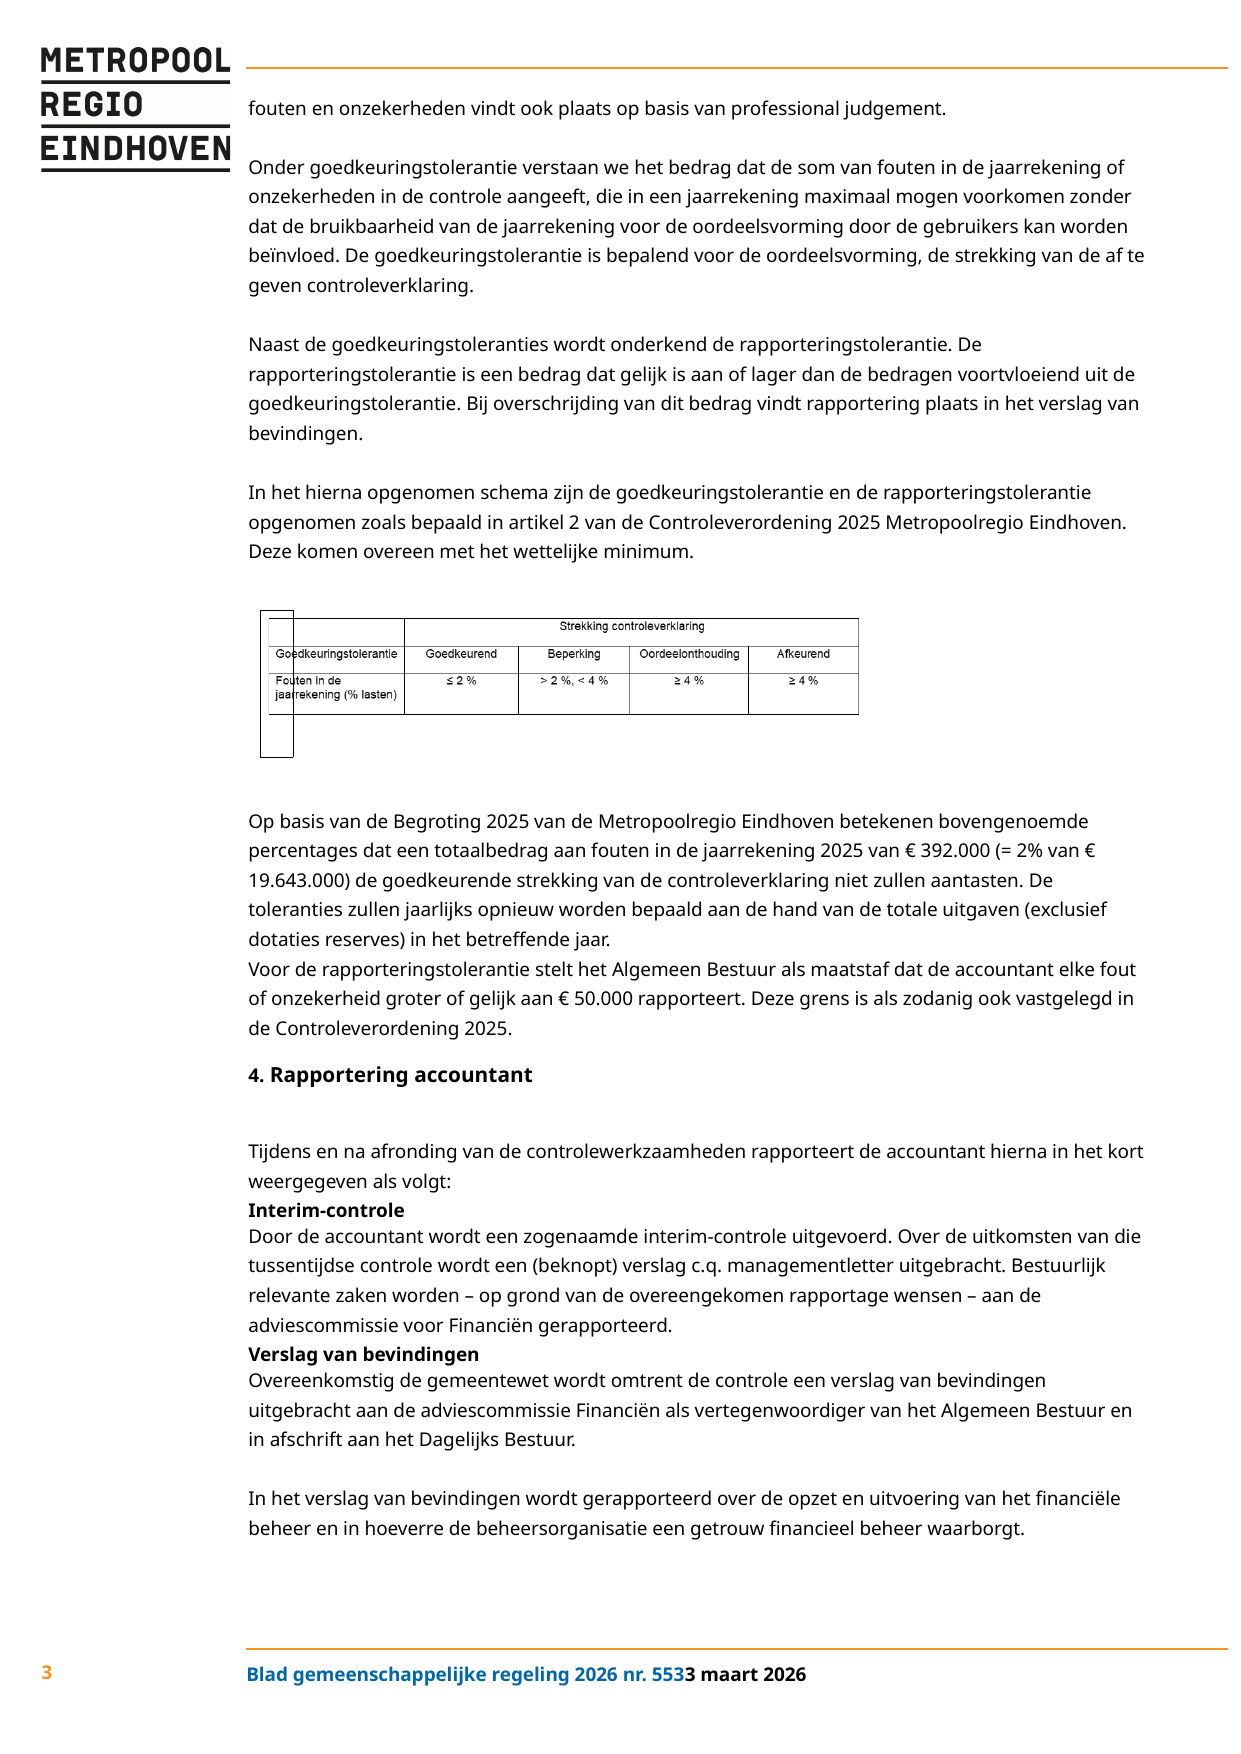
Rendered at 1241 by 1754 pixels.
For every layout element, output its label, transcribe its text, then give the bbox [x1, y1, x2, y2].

text Op basis van de Begroting 2025 van de Metropoolregio Eindhoven betekenen bovengenoemde percentages dat een totaalbedrag aan fouten in de jaarrekening 2025 van € 392.000 (= 2% van € 19.643.000) de goedkeurende strekking van de controleverklaring niet zullen aantasten. De toleranties zullen jaarlijks opnieuw worden bepaald aan de hand van de totale uitgaven (exclusief dotaties reserves) in het betreffende jaar. [248, 808, 1152, 952]
picture [41, 47, 231, 172]
text Onder goedkeuringstolerantie verstaan we het bedrag dat de som van fouten in de jaarrekening of onzekerheden in de controle aangeeft, die in een jaarrekening maximaal mogen voorkomen zonder dat de bruikbaarheid van de jaarrekening voor de oordeelsvorming door de gebruikers kan worden beïnvloed. De goedkeuringstolerantie is bepalend voor de oordeelsvorming, de strekking van de af te geven controleverklaring. [248, 154, 1152, 298]
text Naast de goedkeuringstoleranties wordt onderkend de rapporteringstolerantie. De rapporteringstolerantie is een bedrag dat gelijk is aan of lager dan de bedragen voortvloeiend uit de goedkeuringstolerantie. Bij overschrijding van dit bedrag vindt rapportering plaats in het verslag van bevindingen. [248, 331, 1152, 446]
text fouten en onzekerheden vindt ook plaats op basis van professional judgement. [248, 95, 1152, 121]
text Interim-controle [248, 1197, 1152, 1223]
text In het verslag van bevindingen wordt gerapporteerd over de opzet en uitvoering van het financiële beheer en in hoeverre de beheersorganisatie een getrouw financieel beheer waarborgt. [248, 1486, 1152, 1541]
text Voor de rapporteringstolerantie stelt het Algemeen Bestuur als maatstaf dat de accountant elke fout of onzekerheid groter of gelijk aan € 50.000 rapporteert. Deze grens is als zodanig ook vastgelegd in de Controleverordening 2025. [248, 956, 1152, 1041]
text 4. Rapportering accountant [248, 1061, 1152, 1089]
text In het hierna opgenomen schema zijn de goedkeuringstolerantie en de rapporteringstolerantie opgenomen zoals bepaald in artikel 2 van de Controleverordening 2025 Metropoolregio Eindhoven. Deze komen overeen met het wettelijke minimum. [248, 479, 1152, 564]
text Overeenkomstig de gemeentewet wordt omtrent de controle een verslag van bevindingen uitgebracht aan de adviescommissie Financiën als vertegenwoordiger van het Algemeen Bestuur en in afschrift aan het Dagelijks Bestuur. [248, 1367, 1152, 1452]
text Tijdens en na afronding van de controlewerkzaamheden rapporteert de accountant hierna in het kort weergegeven als volgt: [248, 1138, 1152, 1193]
text Door de accountant wordt een zogenaamde interim-controle uitgevoerd. Over de uitkomsten van die tussentijdse controle wordt een (beknopt) verslag c.q. managementletter uitgebracht. Bestuurlijk relevante zaken worden – op grond van de overeengekomen rapportage wensen – aan de adviescommissie voor Financiën gerapporteerd. [248, 1223, 1152, 1338]
picture [268, 618, 860, 748]
text Verslag van bevindingen [248, 1341, 1152, 1367]
